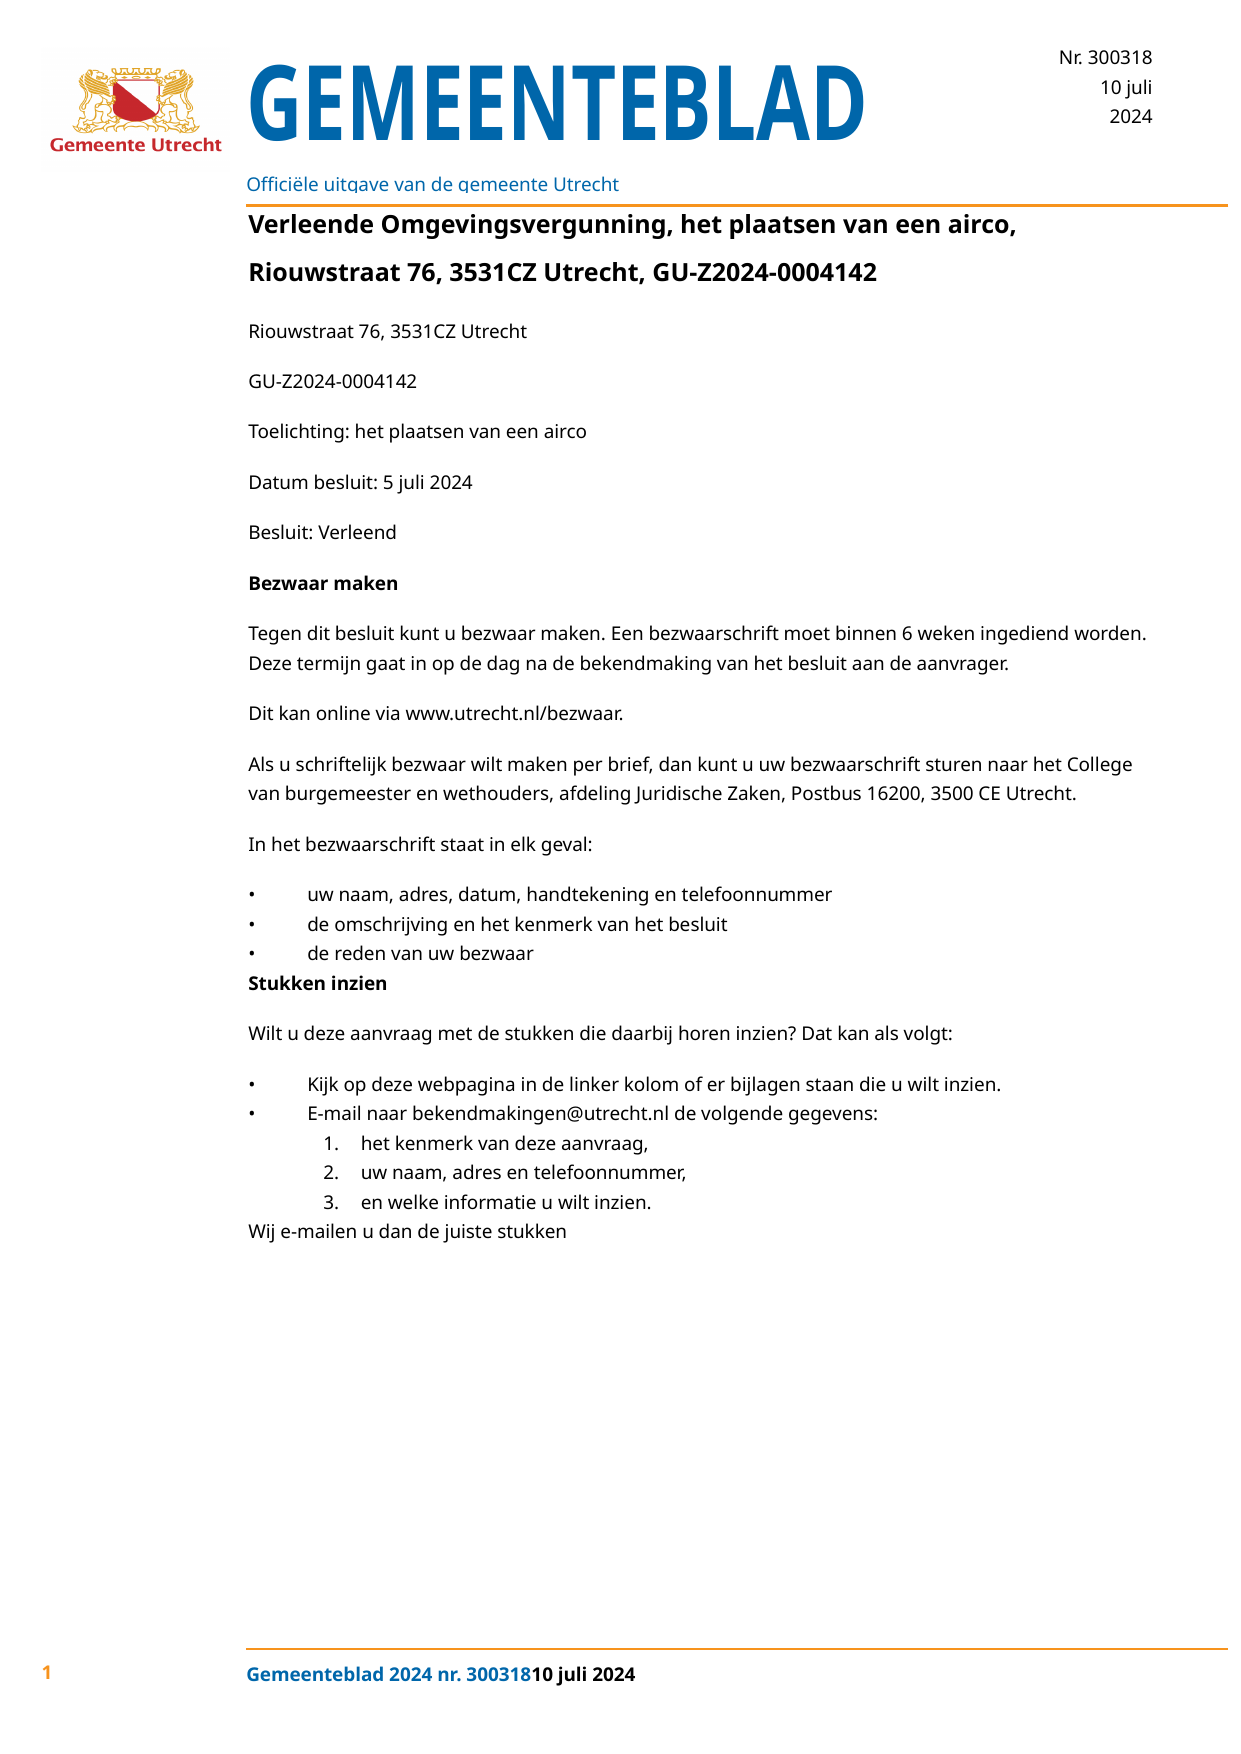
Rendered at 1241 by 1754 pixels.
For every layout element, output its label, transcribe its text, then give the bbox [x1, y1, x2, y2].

text Riouwstraat 76, 3531CZ Utrecht [248, 318, 1152, 344]
text Stukken inzien [248, 970, 1152, 996]
text Bezwaar maken [248, 570, 1152, 596]
text In het bezwaarschrift staat in elk geval: [248, 831, 1152, 857]
list uw naam, adres, datum, handtekening en telefoonnummer [248, 881, 1152, 907]
text Datum besluit: 5 juli 2024 [248, 469, 1152, 495]
text Tegen dit besluit kunt u bezwaar maken. Een bezwaarschrift moet binnen 6 weken ingediend worden. Deze termijn gaat in op de dag na de bekendmaking van het besluit aan de aanvrager. [248, 620, 1152, 676]
text GU-Z2024-0004142 [248, 368, 1152, 394]
text Wilt u deze aanvraag met de stukken die daarbij horen inzien? Dat kan als volgt: [248, 1020, 1152, 1046]
text Toelichting: het plaatsen van een airco [248, 419, 1152, 444]
list en welke informatie u wilt inzien. [323, 1189, 1152, 1215]
picture [41, 47, 231, 172]
text Besluit: Verleend [248, 519, 1152, 545]
text Dit kan online via www.utrecht.nl/bezwaar. [248, 700, 1152, 726]
list het kenmerk van deze aanvraag, [323, 1130, 1152, 1156]
list Kijk op deze webpagina in de linker kolom of er bijlagen staan die u wilt inzien. [248, 1071, 1152, 1097]
text Als u schriftelijk bezwaar wilt maken per brief, dan kunt u uw bezwaarschrift sturen naar het College van burgemeester en wethouders, afdeling Juridische Zaken, Postbus 16200, 3500 CE Utrecht. [248, 751, 1152, 806]
text Verleende Omgevingsvergunning, het plaatsen van een airco, Riouwstraat 76, 3531CZ Utrecht, GU-Z2024-0004142 [248, 207, 1152, 288]
text Wij e-mailen u dan de juiste stukken [248, 1219, 1152, 1244]
list de reden van uw bezwaar [248, 940, 1152, 966]
list E-mail naar bekendmakingen@utrecht.nl de volgende gegevens: [248, 1100, 1152, 1126]
list de omschrijving en het kenmerk van het besluit [248, 911, 1152, 937]
list uw naam, adres en telefoonnummer, [323, 1159, 1152, 1185]
